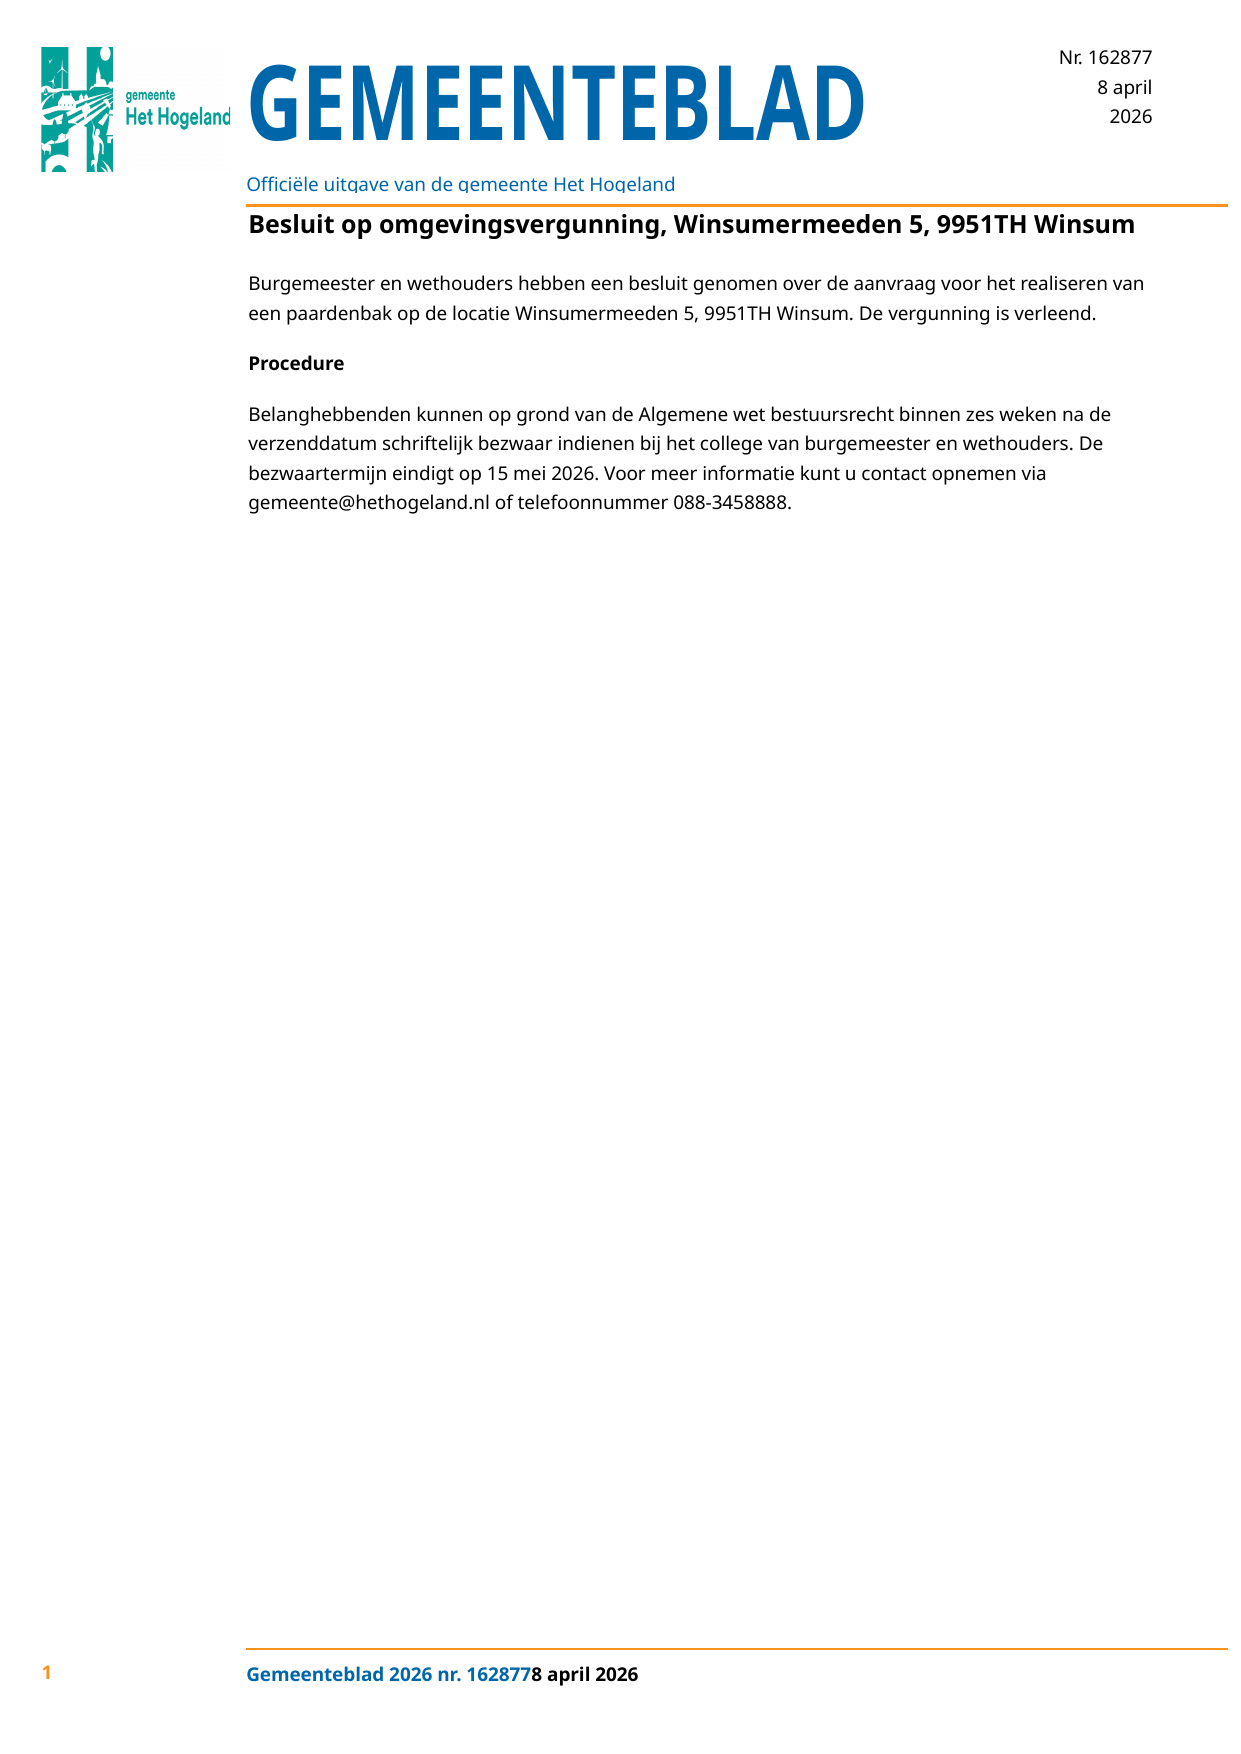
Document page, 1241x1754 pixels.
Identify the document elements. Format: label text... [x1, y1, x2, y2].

text Belanghebbenden kunnen op grond van de Algemene wet bestuursrecht binnen zes weken na de verzenddatum schriftelijk bezwaar indienen bij het college van burgemeester en wethouders. De bezwaartermijn eindigt op 15 mei 2026. Voor meer informatie kunt u contact opnemen via gemeente@hethogeland.nl of telefoonnummer 088-3458888. [248, 401, 1152, 515]
text Besluit op omgevingsvergunning, Winsumermeeden 5, 9951TH Winsum [248, 207, 1152, 241]
text Procedure [248, 350, 1152, 376]
text Burgemeester en wethouders hebben een besluit genomen over de aanvraag voor het realiseren van een paardenbak op de locatie Winsumermeeden 5, 9951TH Winsum. De vergunning is verleend. [248, 270, 1152, 326]
picture [41, 47, 231, 172]
